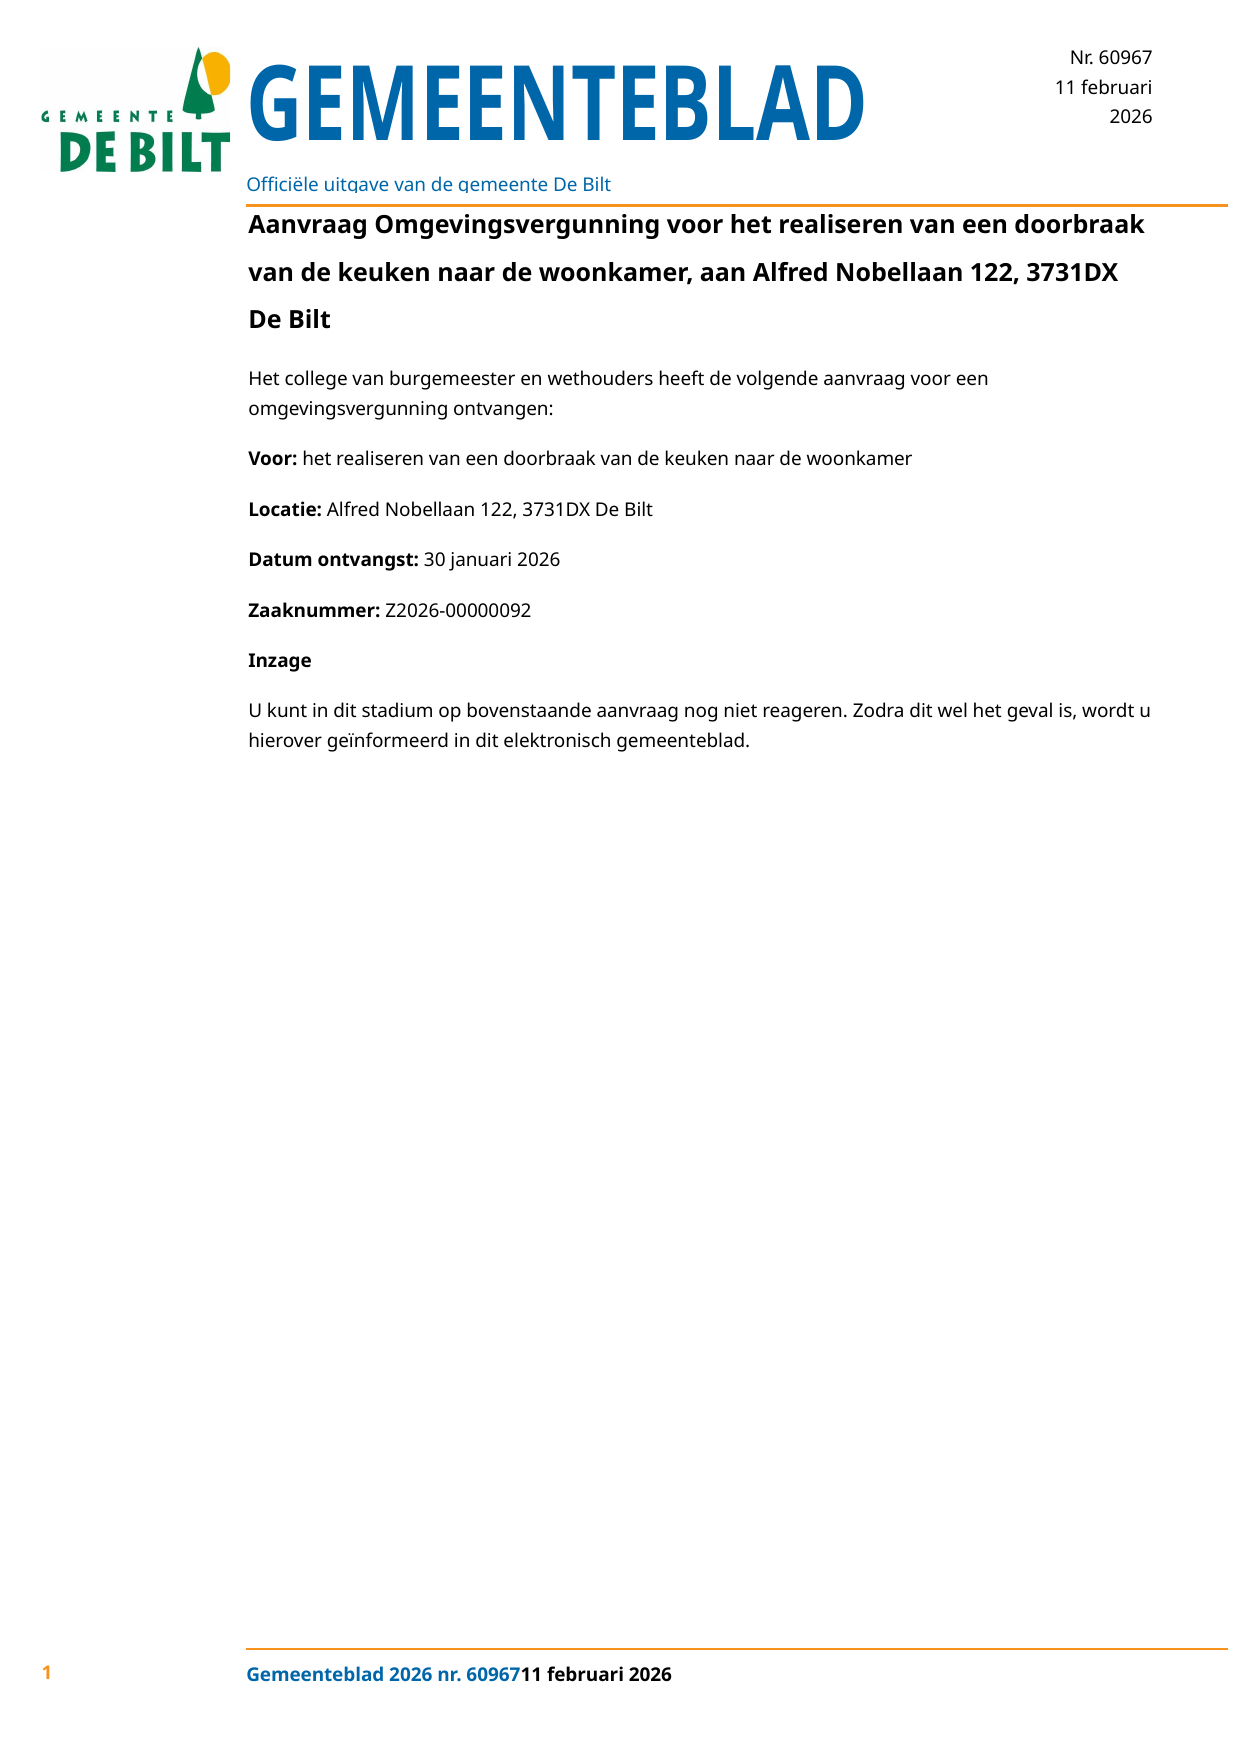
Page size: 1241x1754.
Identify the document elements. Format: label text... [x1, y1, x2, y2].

text Het college van burgemeester en wethouders heeft de volgende aanvraag voor een omgevingsvergunning ontvangen: [248, 366, 1152, 421]
text Inzage [248, 647, 1152, 673]
text U kunt in dit stadium op bovenstaande aanvraag nog niet reageren. Zodra dit wel het geval is, wordt u hierover geïnformeerd in dit elektronisch gemeenteblad. [248, 698, 1152, 753]
text Voor: het realiseren van een doorbraak van de keuken naar de woonkamer [248, 446, 1152, 471]
text Aanvraag Omgevingsvergunning voor het realiseren van een doorbraak van de keuken naar de woonkamer, aan Alfred Nobellaan 122, 3731DX De Bilt [248, 207, 1152, 336]
picture [41, 47, 231, 172]
text Zaaknummer: Z2026-00000092 [248, 597, 1152, 622]
text Datum ontvangst: 30 januari 2026 [248, 546, 1152, 572]
text Locatie: Alfred Nobellaan 122, 3731DX De Bilt [248, 496, 1152, 522]
